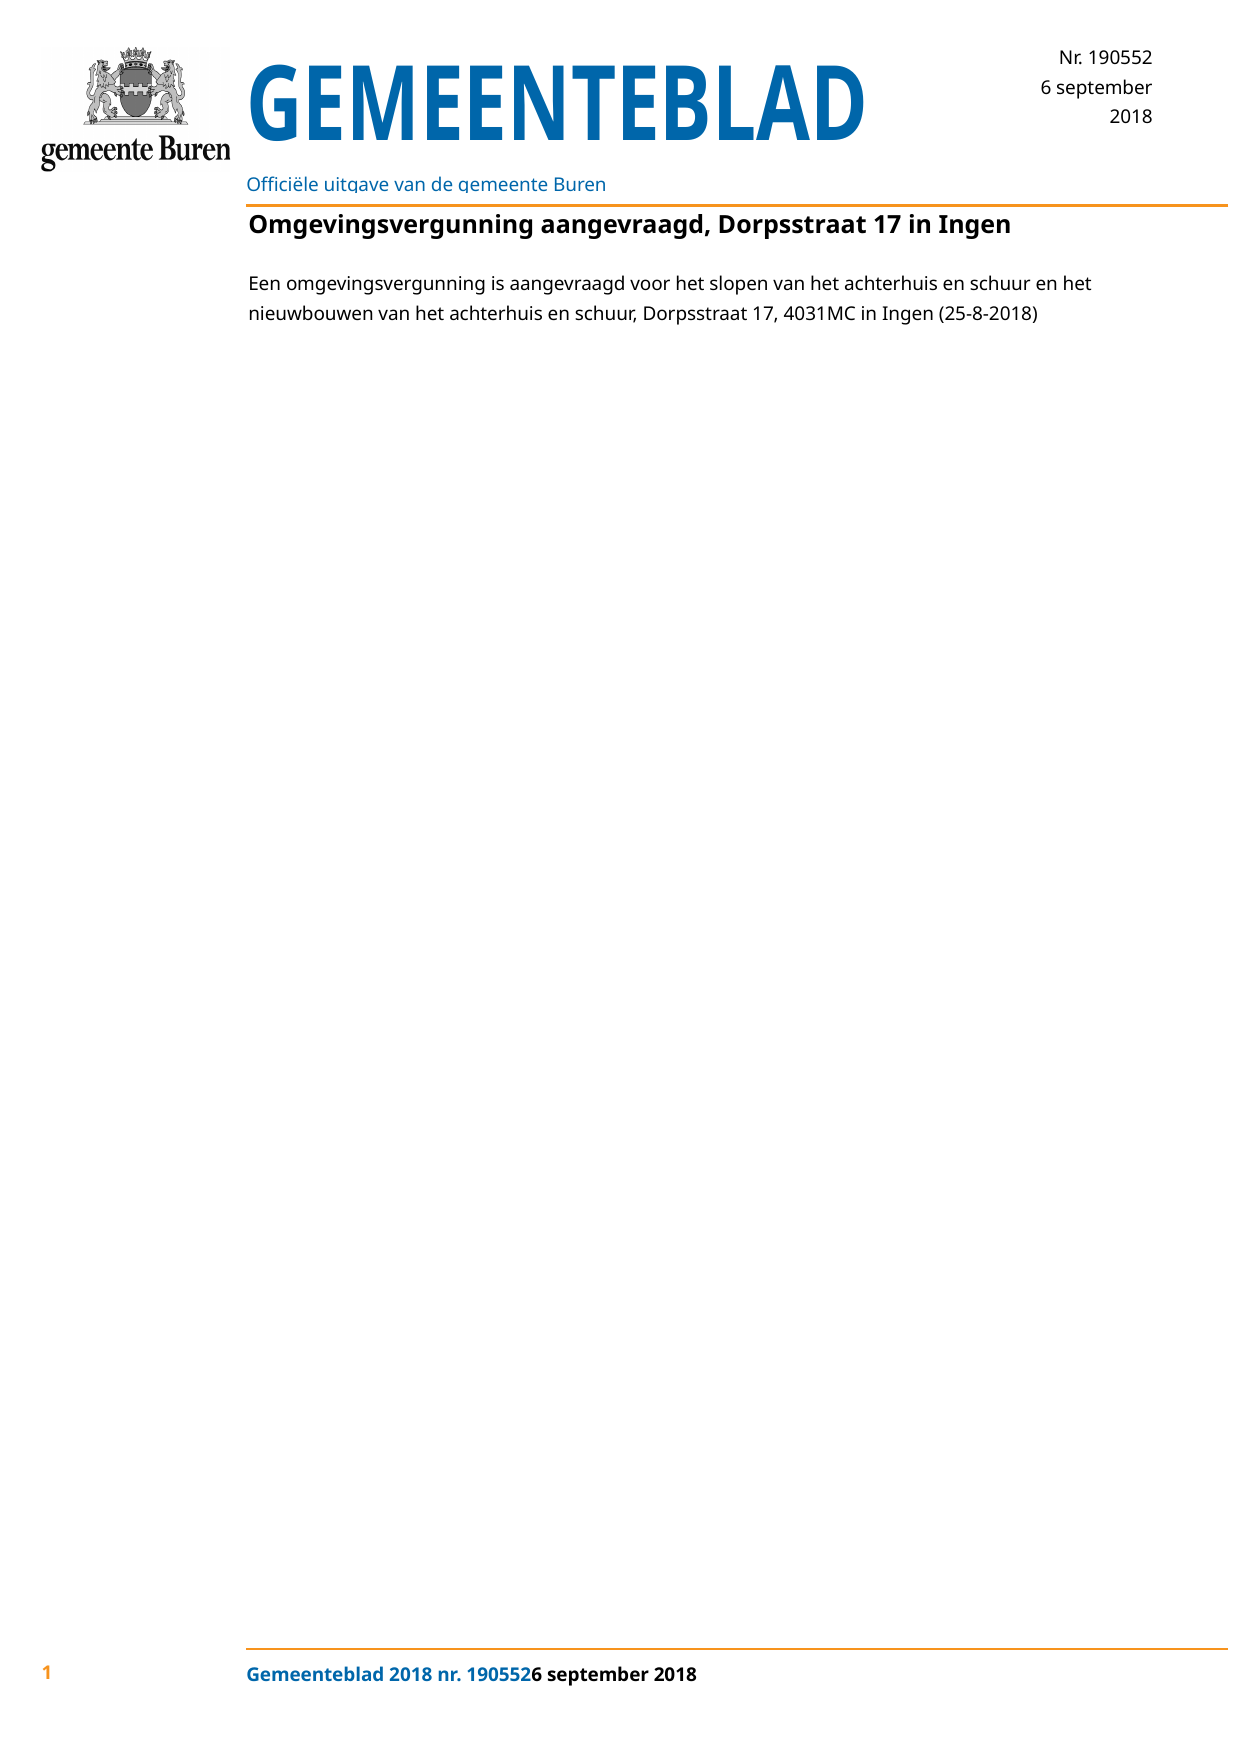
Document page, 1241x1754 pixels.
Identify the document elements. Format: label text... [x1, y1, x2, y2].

text Omgevingsvergunning aangevraagd, Dorpsstraat 17 in Ingen [248, 207, 1152, 241]
picture [41, 47, 231, 172]
text Een omgevingsvergunning is aangevraagd voor het slopen van het achterhuis en schuur en het nieuwbouwen van het achterhuis en schuur, Dorpsstraat 17, 4031MC in Ingen (25-8-2018) [248, 270, 1152, 326]
